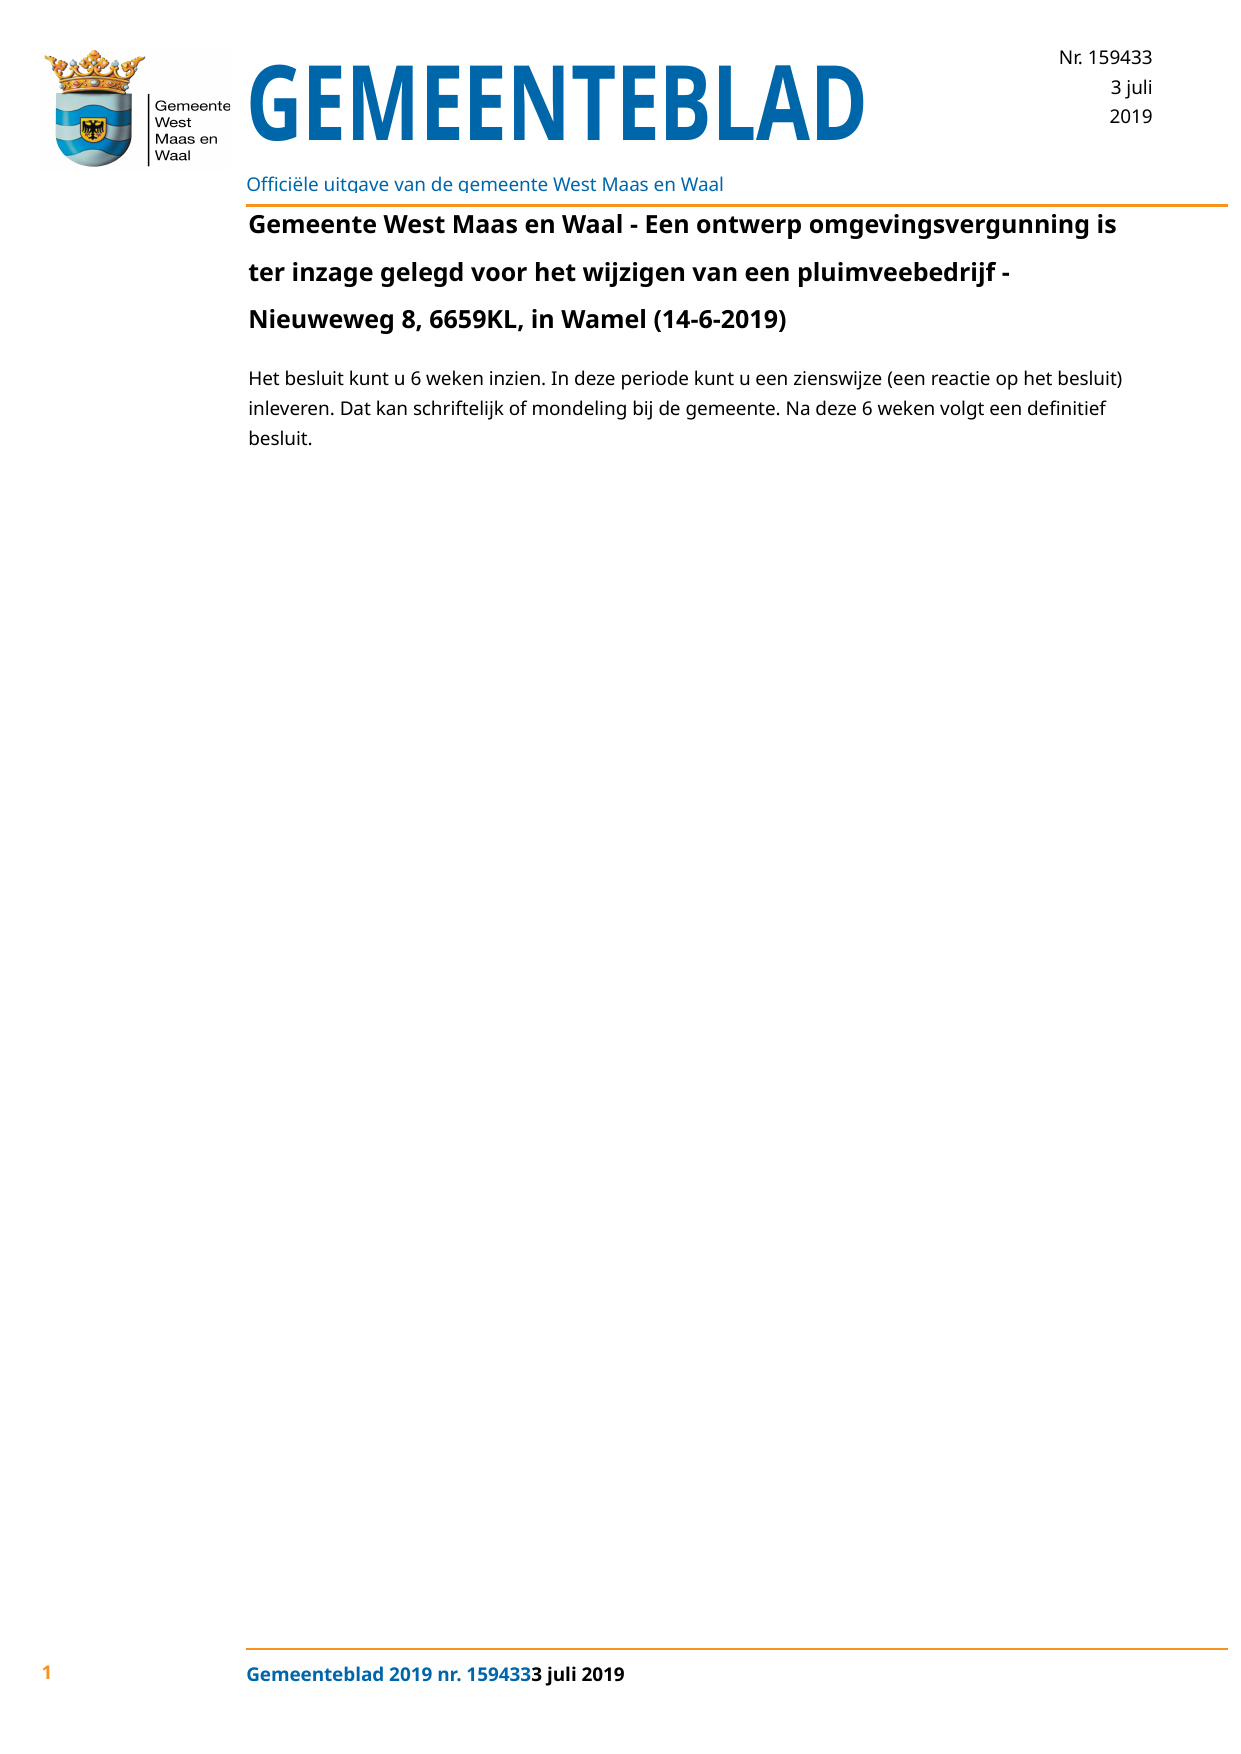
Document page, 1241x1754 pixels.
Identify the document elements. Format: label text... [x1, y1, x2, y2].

picture [41, 47, 231, 172]
text Het besluit kunt u 6 weken inzien. In deze periode kunt u een zienswijze (een reactie op het besluit) inleveren. Dat kan schriftelijk of mondeling bij de gemeente. Na deze 6 weken volgt een definitief besluit. [248, 366, 1152, 450]
text Gemeente West Maas en Waal - Een ontwerp omgevingsvergunning is ter inzage gelegd voor het wijzigen van een pluimveebedrijf - Nieuweweg 8, 6659KL, in Wamel (14-6-2019) [248, 207, 1152, 336]
